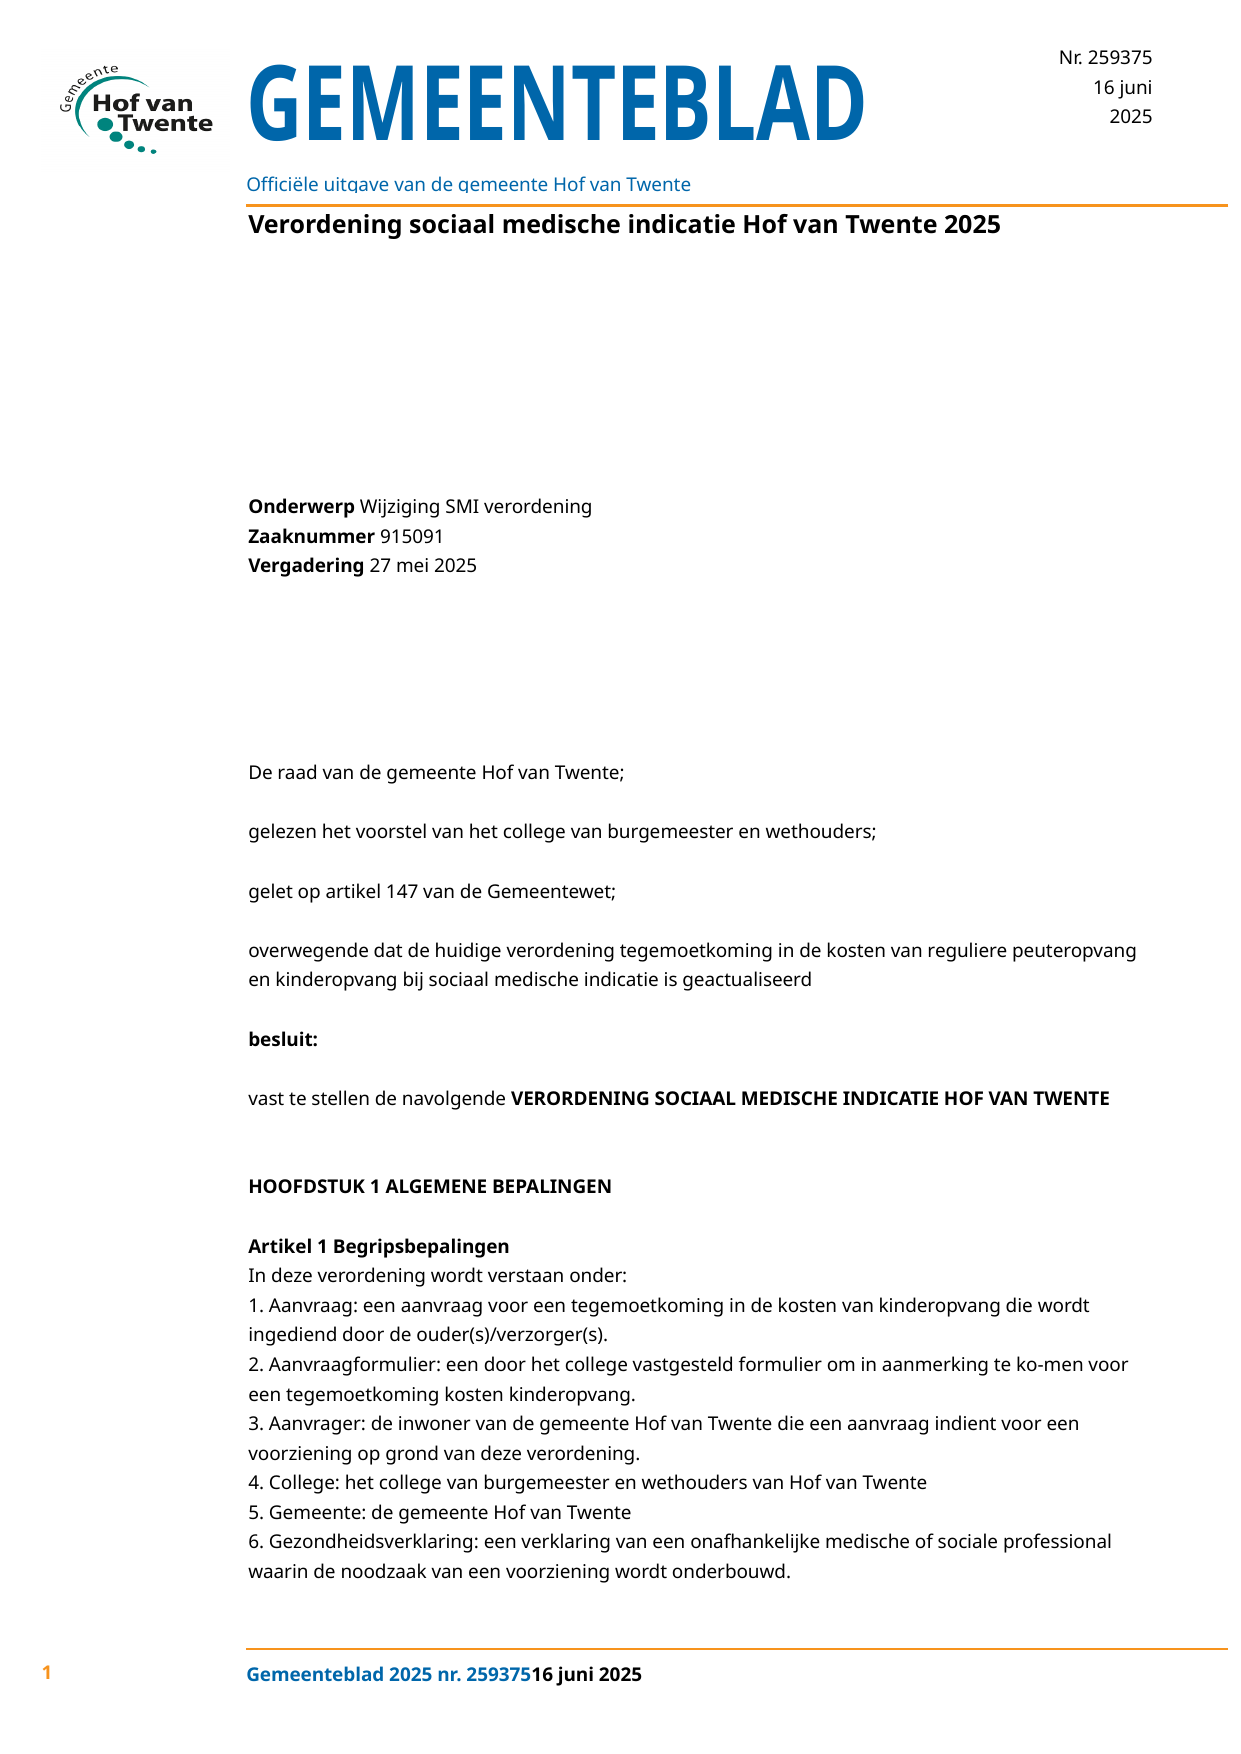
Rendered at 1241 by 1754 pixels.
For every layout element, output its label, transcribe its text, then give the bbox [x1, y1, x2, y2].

text gelezen het voorstel van het college van burgemeester en wethouders; [248, 819, 1152, 844]
text HOOFDSTUK 1 ALGEMENE BEPALINGEN [248, 1174, 1152, 1199]
text Zaaknummer 915091 [248, 523, 1152, 548]
picture [41, 47, 231, 172]
text 3. Aanvrager: de inwoner van de gemeente Hof van Twente die een aanvraag indient voor een voorziening op grond van deze verordening. [248, 1410, 1152, 1466]
text Onderwerp Wijziging SMI verordening [248, 493, 1152, 519]
text 2. Aanvraagformulier: een door het college vastgesteld formulier om in aanmerking te ko-men voor een tegemoetkoming kosten kinderopvang. [248, 1351, 1152, 1406]
text Vergadering 27 mei 2025 [248, 552, 1152, 578]
text Verordening sociaal medische indicatie Hof van Twente 2025 [248, 207, 1152, 241]
text In deze verordening wordt verstaan onder: [248, 1262, 1152, 1288]
text 4. College: het college van burgemeester en wethouders van Hof van Twente [248, 1469, 1152, 1495]
text 6. Gezondheidsverklaring: een verklaring van een onafhankelijke medische of sociale professional waarin de noodzaak van een voorziening wordt onderbouwd. [248, 1529, 1152, 1584]
text Artikel 1 Begripsbepalingen [248, 1233, 1152, 1258]
text 5. Gemeente: de gemeente Hof van Twente [248, 1499, 1152, 1525]
text 1. Aanvraag: een aanvraag voor een tegemoetkoming in de kosten van kinderopvang die wordt ingediend door de ouder(s)/verzorger(s). [248, 1292, 1152, 1347]
text overwegende dat de huidige verordening tegemoetkoming in de kosten van reguliere peuteropvang en kinderopvang bij sociaal medische indicatie is geactualiseerd [248, 937, 1152, 992]
text besluit: [248, 1026, 1152, 1051]
text De raad van de gemeente Hof van Twente; [248, 759, 1152, 785]
text vast te stellen de navolgende VERORDENING SOCIAAL MEDISCHE INDICATIE HOF VAN TWENTE [248, 1085, 1152, 1111]
text gelet op artikel 147 van de Gemeentewet; [248, 878, 1152, 903]
